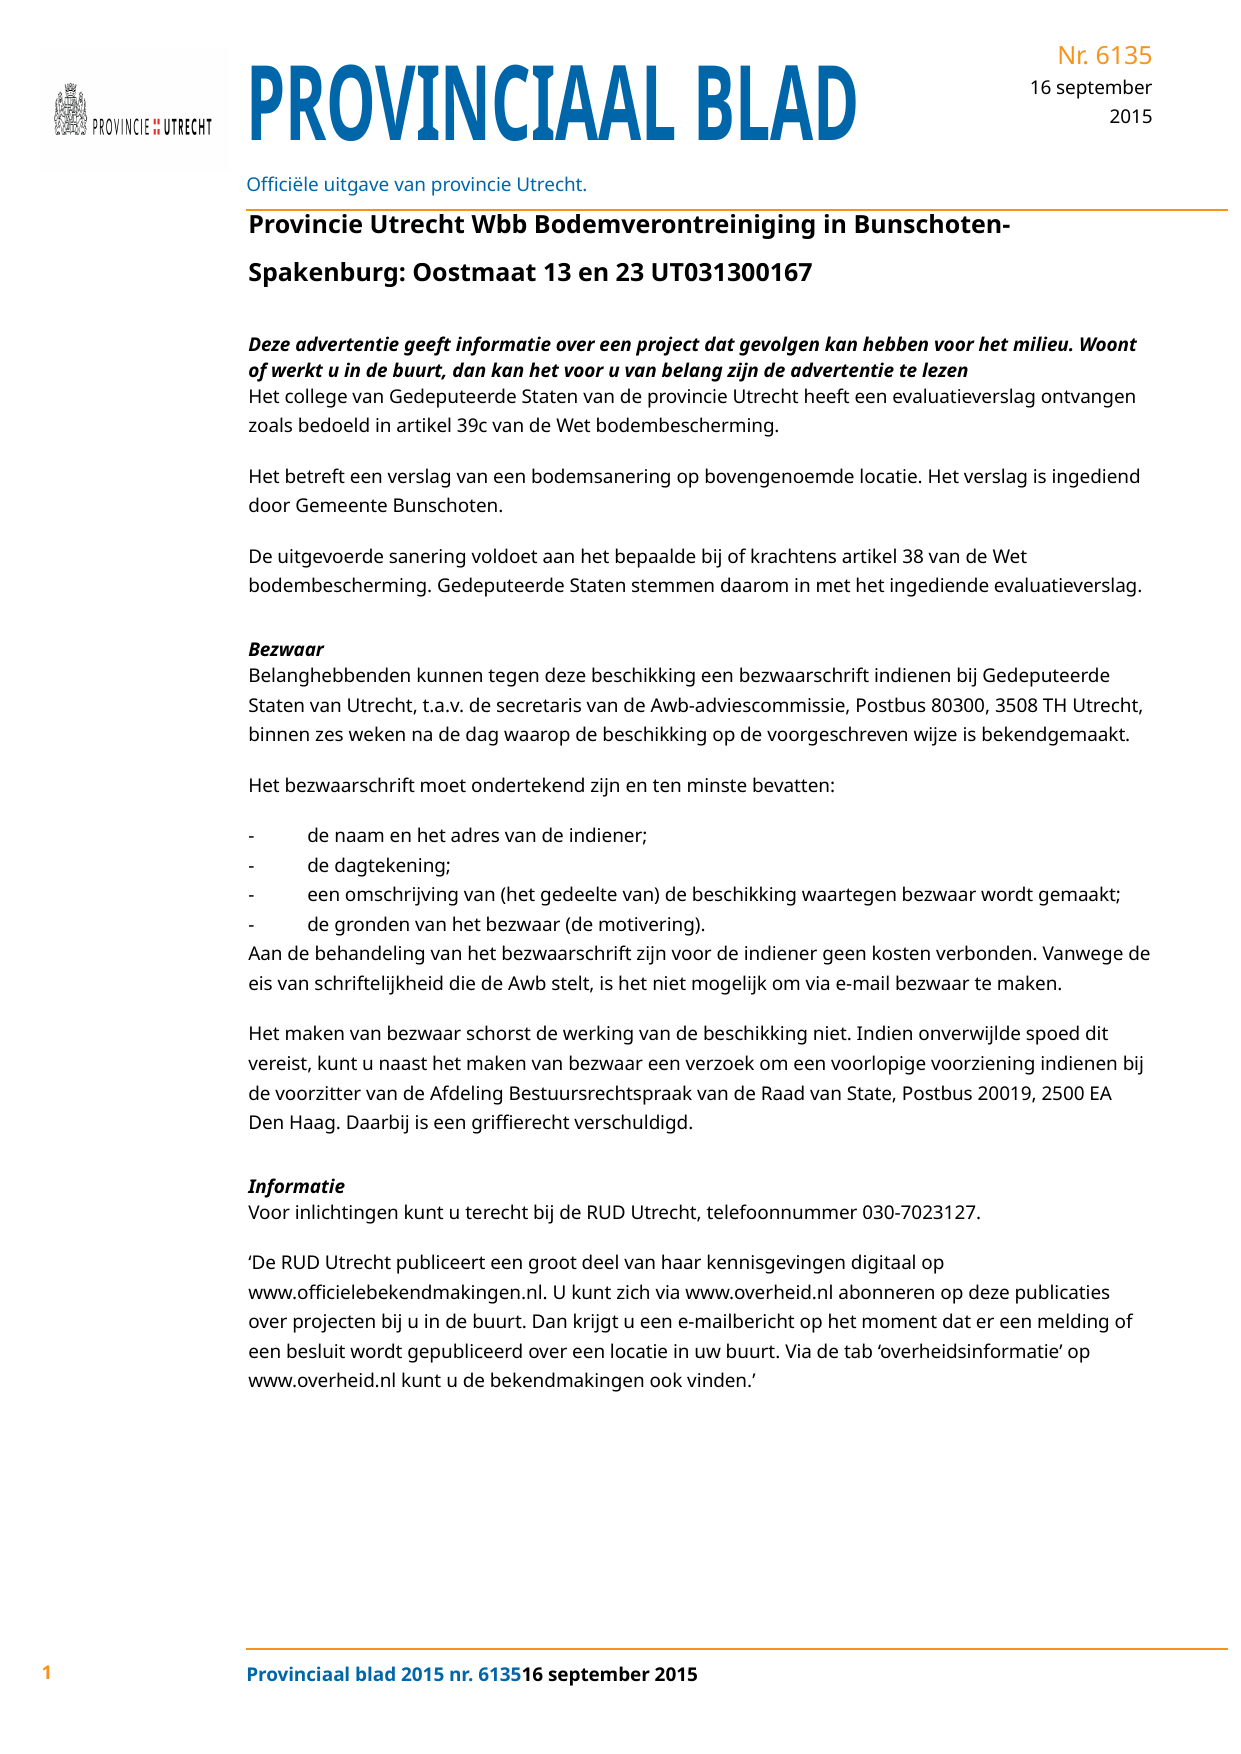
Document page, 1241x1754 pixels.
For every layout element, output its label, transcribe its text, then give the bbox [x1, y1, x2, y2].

list de naam en het adres van de indiener; [248, 822, 1152, 848]
text Het maken van bezwaar schorst de werking van de beschikking niet. Indien onverwijlde spoed dit vereist, kunt u naast het maken van bezwaar een verzoek om een voorlopige voorziening indienen bij de voorzitter van de Afdeling Bestuursrechtspraak van de Raad van State, Postbus 20019, 2500 EA Den Haag. Daarbij is een griffierecht verschuldigd. [248, 1021, 1152, 1135]
list de dagtekening; [248, 852, 1152, 877]
text Aan de behandeling van het bezwaarschrift zijn voor de indiener geen kosten verbonden. Vanwege de eis van schriftelijkheid die de Awb stelt, is het niet mogelijk om via e-mail bezwaar te maken. [248, 941, 1152, 996]
text Het bezwaarschrift moet ondertekend zijn en ten minste bevatten: [248, 772, 1152, 797]
text De uitgevoerde sanering voldoet aan het bepaalde bij of krachtens artikel 38 van de Wet bodembescherming. Gedeputeerde Staten stemmen daarom in met het ingediende evaluatieverslag. [248, 543, 1152, 598]
text Bezwaar [248, 636, 1152, 662]
picture [41, 47, 231, 172]
text Deze advertentie geeft informatie over een project dat gevolgen kan hebben voor het milieu. Woont of werkt u in de buurt, dan kan het voor u van belang zijn de advertentie te lezen [248, 331, 1152, 383]
list de gronden van het bezwaar (de motivering). [248, 911, 1152, 937]
text Informatie [248, 1173, 1152, 1199]
text Het betreft een verslag van een bodemsanering op bovengenoemde locatie. Het verslag is ingediend door Gemeente Bunschoten. [248, 463, 1152, 518]
list een omschrijving van (het gedeelte van) de beschikking waartegen bezwaar wordt gemaakt; [248, 881, 1152, 907]
text Provincie Utrecht Wbb Bodemverontreiniging in Bunschoten-Spakenburg: Oostmaat 13 en 23 UT031300167 [248, 211, 1152, 288]
text Belanghebbenden kunnen tegen deze beschikking een bezwaarschrift indienen bij Gedeputeerde Staten van Utrecht, t.a.v. de secretaris van de Awb-adviescommissie, Postbus 80300, 3508 TH Utrecht, binnen zes weken na de dag waarop de beschikking op de voorgeschreven wijze is bekendgemaakt. [248, 662, 1152, 747]
text Het college van Gedeputeerde Staten van de provincie Utrecht heeft een evaluatieverslag ontvangen zoals bedoeld in artikel 39c van de Wet bodembescherming. [248, 383, 1152, 438]
text ‘De RUD Utrecht publiceert een groot deel van haar kennisgevingen digitaal op www.officielebekendmakingen.nl. U kunt zich via www.overheid.nl abonneren op deze publicaties over projecten bij u in de buurt. Dan krijgt u een e-mailbericht op het moment dat er een melding of een besluit wordt gepubliceerd over een locatie in uw buurt. Via de tab ‘overheidsinformatie’ op www.overheid.nl kunt u de bekendmakingen ook vinden.’ [248, 1249, 1152, 1393]
text Voor inlichtingen kunt u terecht bij de RUD Utrecht, telefoonnummer 030-7023127. [248, 1199, 1152, 1225]
